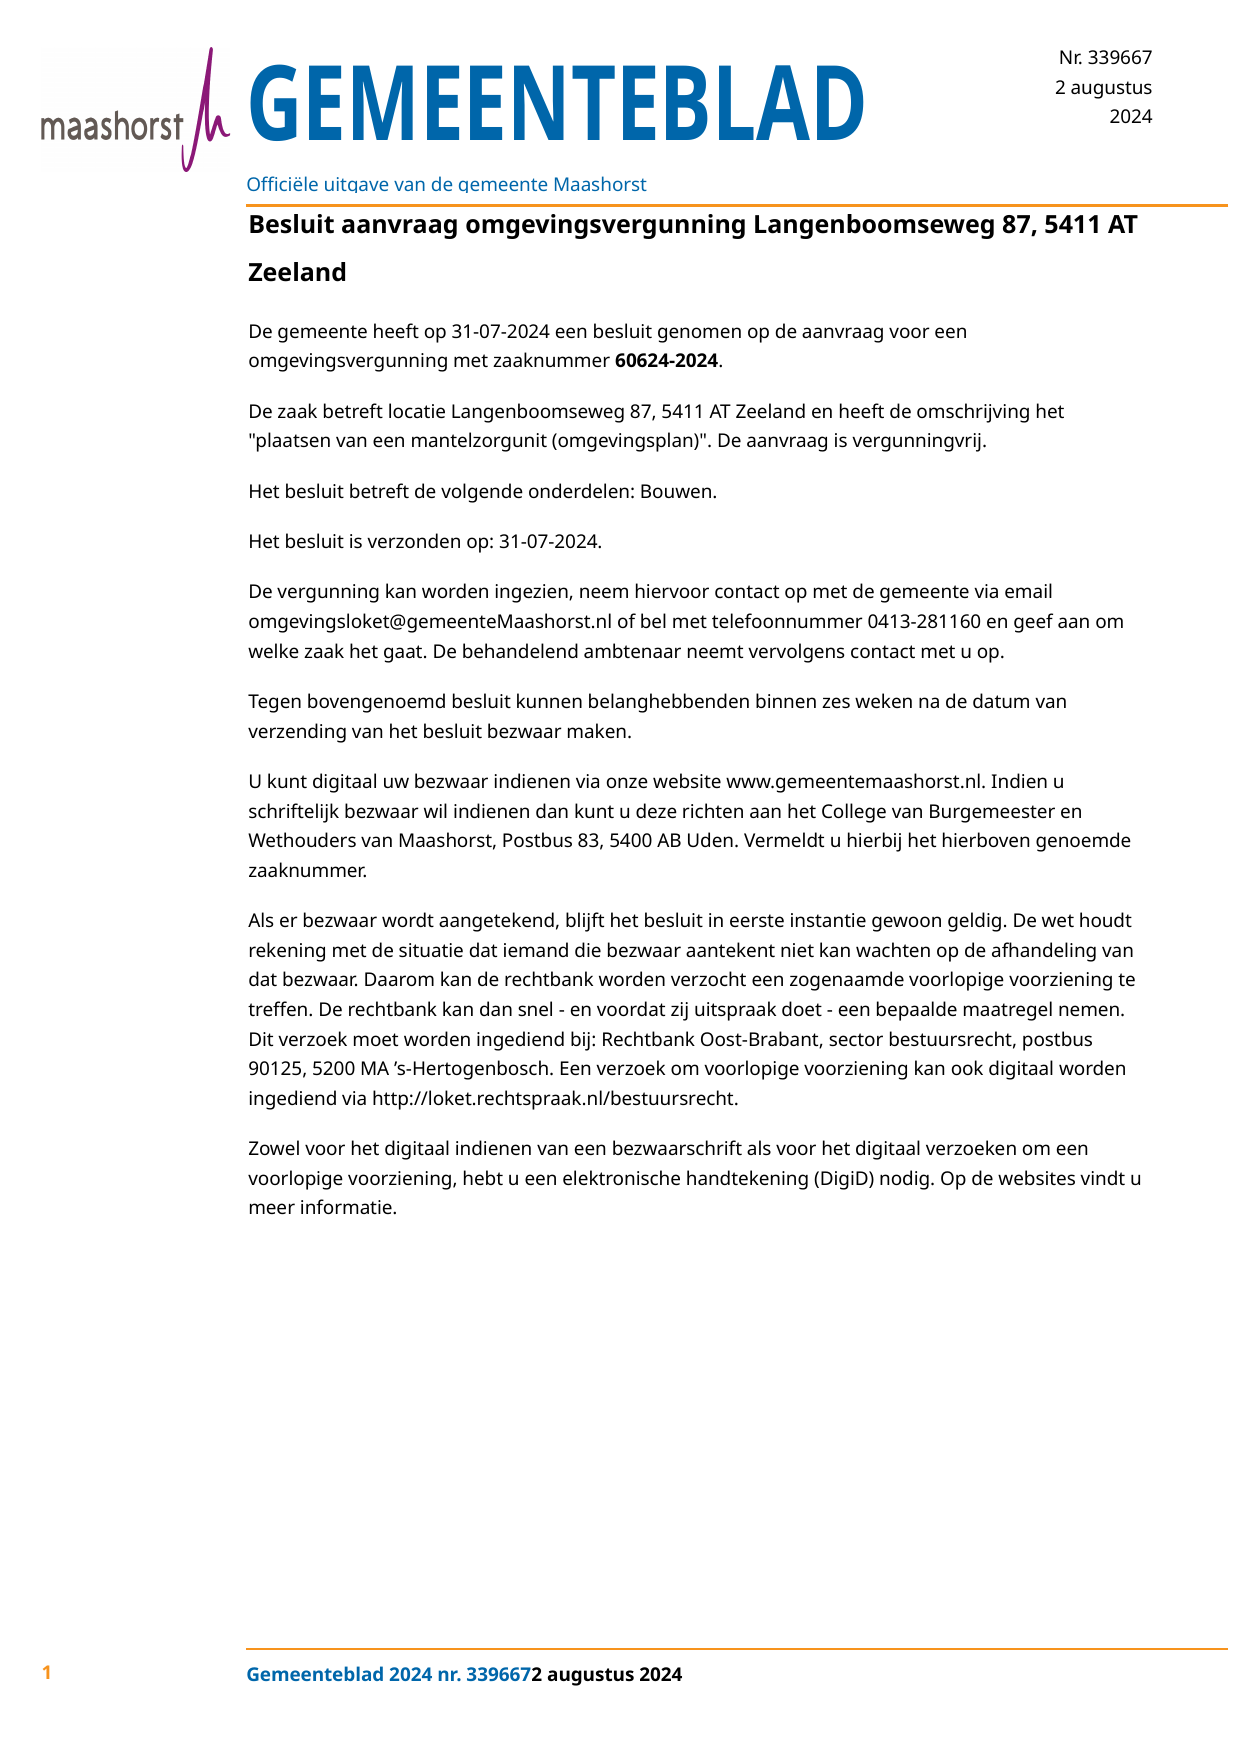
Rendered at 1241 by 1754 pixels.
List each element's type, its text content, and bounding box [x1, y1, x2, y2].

text Als er bezwaar wordt aangetekend, blijft het besluit in eerste instantie gewoon geldig. De wet houdt rekening met de situatie dat iemand die bezwaar aantekent niet kan wachten op de afhandeling van dat bezwaar. Daarom kan de rechtbank worden verzocht een zogenaamde voorlopige voorziening te treffen. De rechtbank kan dan snel - en voordat zij uitspraak doet - een bepaalde maatregel nemen. Dit verzoek moet worden ingediend bij: Rechtbank Oost-Brabant, sector bestuursrecht, postbus 90125, 5200 MA ’s-Hertogenbosch. Een verzoek om voorlopige voorziening kan ook digitaal worden ingediend via http://loket.rechtspraak.nl/bestuursrecht. [248, 907, 1152, 1111]
text De gemeente heeft op 31-07-2024 een besluit genomen op de aanvraag voor een omgevingsvergunning met zaaknummer 60624-2024. [248, 318, 1152, 373]
text U kunt digitaal uw bezwaar indienen via onze website www.gemeentemaashorst.nl. Indien u schriftelijk bezwaar wil indienen dan kunt u deze richten aan het College van Burgemeester en Wethouders van Maashorst, Postbus 83, 5400 AB Uden. Vermeldt u hierbij het hierboven genoemde zaaknummer. [248, 768, 1152, 883]
text Het besluit betreft de volgende onderdelen: Bouwen. [248, 478, 1152, 504]
text Het besluit is verzonden op: 31-07-2024. [248, 528, 1152, 554]
text Tegen bovengenoemd besluit kunnen belanghebbenden binnen zes weken na de datum van verzending van het besluit bezwaar maken. [248, 688, 1152, 744]
picture [41, 47, 231, 172]
text Besluit aanvraag omgevingsvergunning Langenboomseweg 87, 5411 AT Zeeland [248, 207, 1152, 288]
text De zaak betreft locatie Langenboomseweg 87, 5411 AT Zeeland en heeft de omschrijving het "plaatsen van een mantelzorgunit (omgevingsplan)". De aanvraag is vergunningvrij. [248, 398, 1152, 453]
text De vergunning kan worden ingezien, neem hiervoor contact op met de gemeente via email omgevingsloket@gemeenteMaashorst.nl of bel met telefoonnummer 0413-281160 en geef aan om welke zaak het gaat. De behandelend ambtenaar neemt vervolgens contact met u op. [248, 579, 1152, 664]
text Zowel voor het digitaal indienen van een bezwaarschrift als voor het digitaal verzoeken om een voorlopige voorziening, hebt u een elektronische handtekening (DigiD) nodig. Op de websites vindt u meer informatie. [248, 1135, 1152, 1220]
